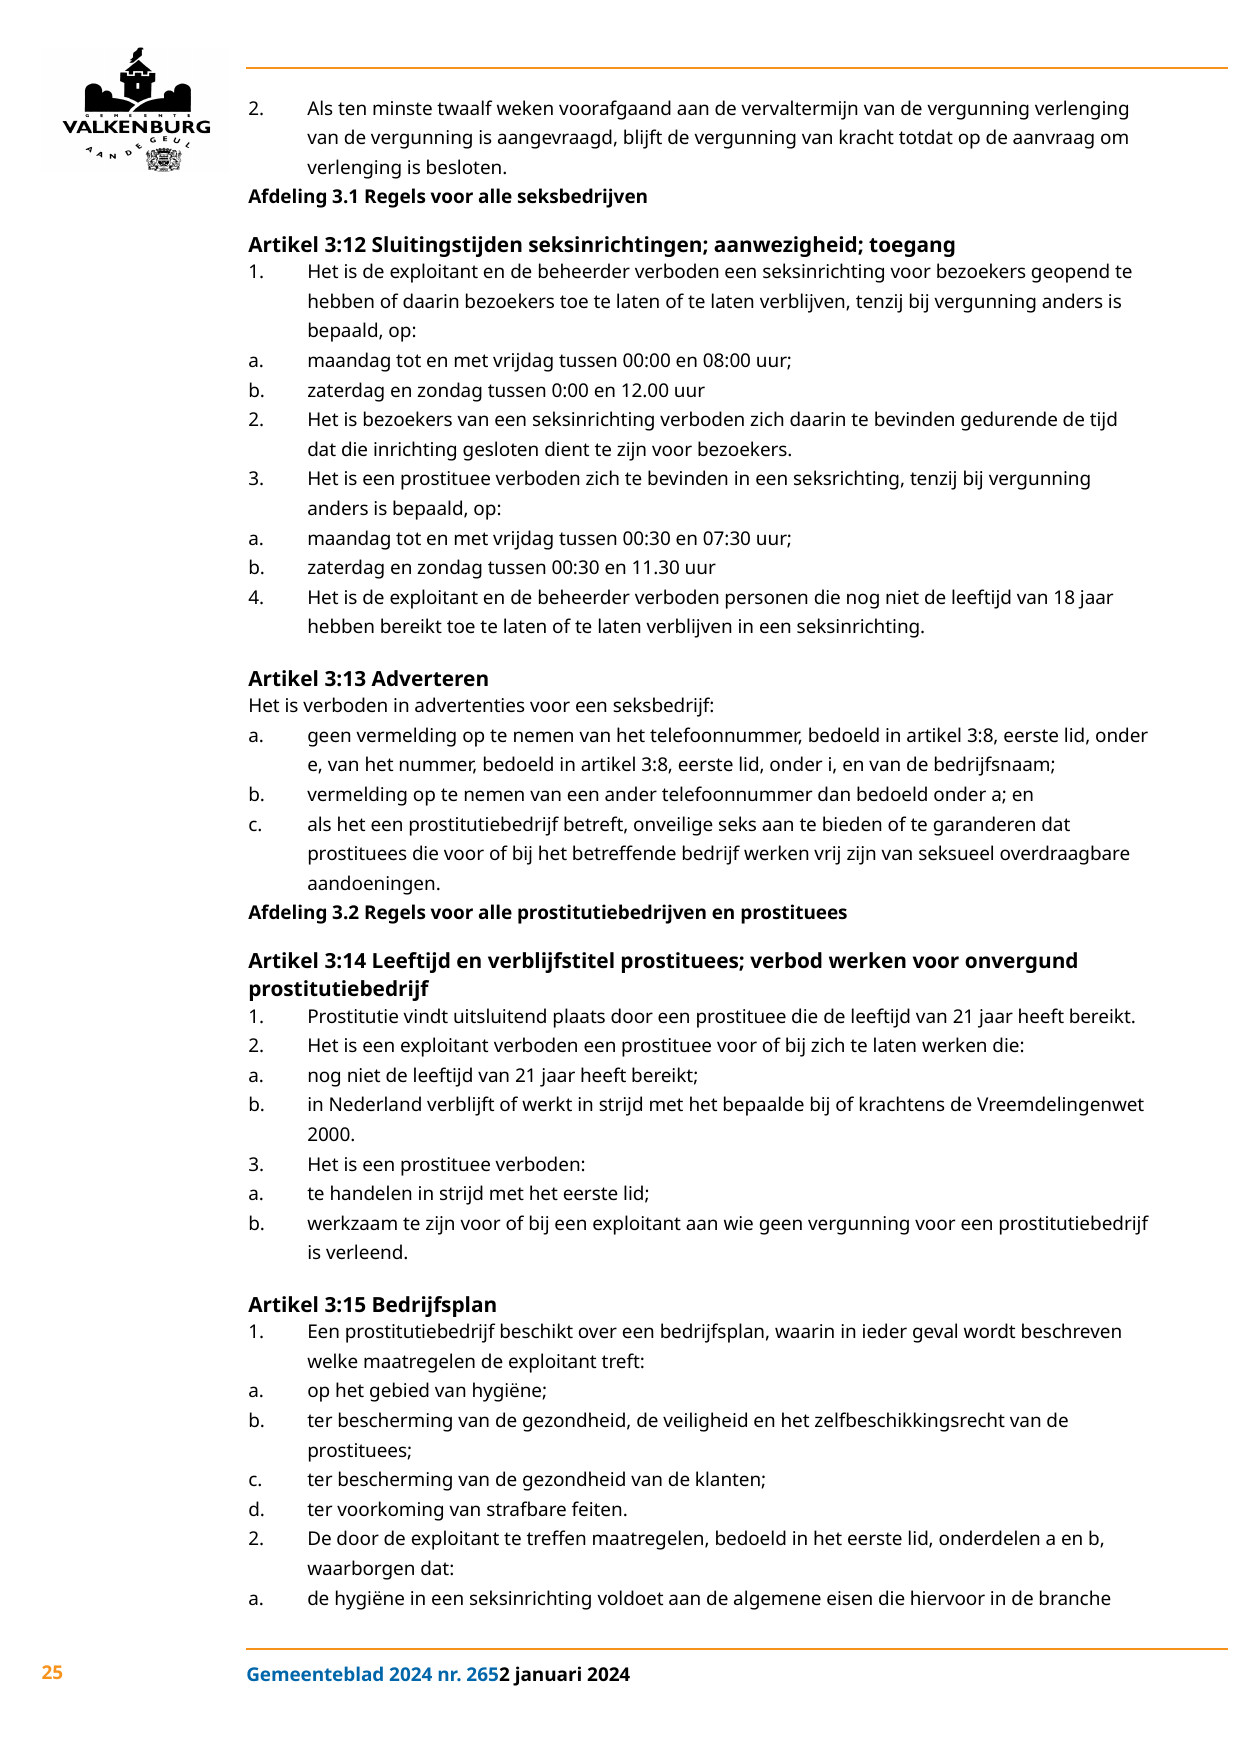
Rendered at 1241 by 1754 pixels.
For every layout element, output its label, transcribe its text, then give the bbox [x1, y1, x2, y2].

text Artikel 3:15 Bedrijfsplan [248, 1290, 1152, 1318]
list maandag tot en met vrijdag tussen 00:30 en 07:30 uur; [248, 525, 1152, 551]
list Het is de exploitant en de beheerder verboden personen die nog niet de leeftijd van 18 jaar hebben bereikt toe te laten of te laten verblijven in een seksinrichting. [248, 584, 1152, 639]
list geen vermelding op te nemen van het telefoonnummer, bedoeld in artikel 3:8, eerste lid, onder e, van het nummer, bedoeld in artikel 3:8, eerste lid, onder i, en van de bedrijfsnaam; [248, 722, 1152, 777]
list Het is een prostituee verboden zich te bevinden in een seksrichting, tenzij bij vergunning anders is bepaald, op: [248, 466, 1152, 521]
list vermelding op te nemen van een ander telefoonnummer dan bedoeld onder a; en [248, 781, 1152, 807]
list zaterdag en zondag tussen 00:30 en 11.30 uur [248, 554, 1152, 580]
list werkzaam te zijn voor of bij een exploitant aan wie geen vergunning voor een prostitutiebedrijf is verleend. [248, 1210, 1152, 1265]
list ter voorkoming van strafbare feiten. [248, 1496, 1152, 1522]
list De door de exploitant te treffen maatregelen, bedoeld in het eerste lid, onderdelen a en b, waarborgen dat: [248, 1526, 1152, 1581]
list nog niet de leeftijd van 21 jaar heeft bereikt; [248, 1062, 1152, 1088]
list maandag tot en met vrijdag tussen 00:00 en 08:00 uur; [248, 347, 1152, 373]
list in Nederland verblijft of werkt in strijd met het bepaalde bij of krachtens de Vreemdelingenwet 2000. [248, 1092, 1152, 1147]
text Artikel 3:14 Leeftijd en verblijfstitel prostituees; verbod werken voor onvergund prostitutiebedrijf [248, 946, 1152, 1003]
list Een prostitutiebedrijf beschikt over een bedrijfsplan, waarin in ieder geval wordt beschreven welke maatregelen de exploitant treft: [248, 1318, 1152, 1374]
list Het is een prostituee verboden: [248, 1151, 1152, 1177]
list zaterdag en zondag tussen 0:00 en 12.00 uur [248, 377, 1152, 403]
list Het is de exploitant en de beheerder verboden een seksinrichting voor bezoekers geopend te hebben of daarin bezoekers toe te laten of te laten verblijven, tenzij bij vergunning anders is bepaald, op: [248, 258, 1152, 343]
text Artikel 3:13 Adverteren [248, 664, 1152, 692]
text Afdeling 3.1 Regels voor alle seksbedrijven [248, 183, 1152, 209]
list de hygiëne in een seksinrichting voldoet aan de algemene eisen die hiervoor in de branche [248, 1585, 1152, 1610]
list Het is bezoekers van een seksinrichting verboden zich daarin te bevinden gedurende de tijd dat die inrichting gesloten dient te zijn voor bezoekers. [248, 406, 1152, 462]
text Het is verboden in advertenties voor een seksbedrijf: [248, 692, 1152, 718]
list ter bescherming van de gezondheid van de klanten; [248, 1466, 1152, 1492]
list als het een prostitutiebedrijf betreft, onveilige seks aan te bieden of te garanderen dat prostituees die voor of bij het betreffende bedrijf werken vrij zijn van seksueel overdraagbare aandoeningen. [248, 811, 1152, 896]
list Het is een exploitant verboden een prostituee voor of bij zich te laten werken die: [248, 1032, 1152, 1058]
list te handelen in strijd met het eerste lid; [248, 1180, 1152, 1206]
list Als ten minste twaalf weken voorafgaand aan de vervaltermijn van de vergunning verlenging van de vergunning is aangevraagd, blijft de vergunning van kracht totdat op de aanvraag om verlenging is besloten. [248, 95, 1152, 180]
text Afdeling 3.2 Regels voor alle prostitutiebedrijven en prostituees [248, 899, 1152, 925]
text Artikel 3:12 Sluitingstijden seksinrichtingen; aanwezigheid; toegang [248, 230, 1152, 258]
list Prostitutie vindt uitsluitend plaats door een prostituee die de leeftijd van 21 jaar heeft bereikt. [248, 1003, 1152, 1029]
list op het gebied van hygiëne; [248, 1378, 1152, 1403]
list ter bescherming van de gezondheid, de veiligheid en het zelfbeschikkingsrecht van de prostituees; [248, 1407, 1152, 1462]
picture [41, 47, 231, 172]
